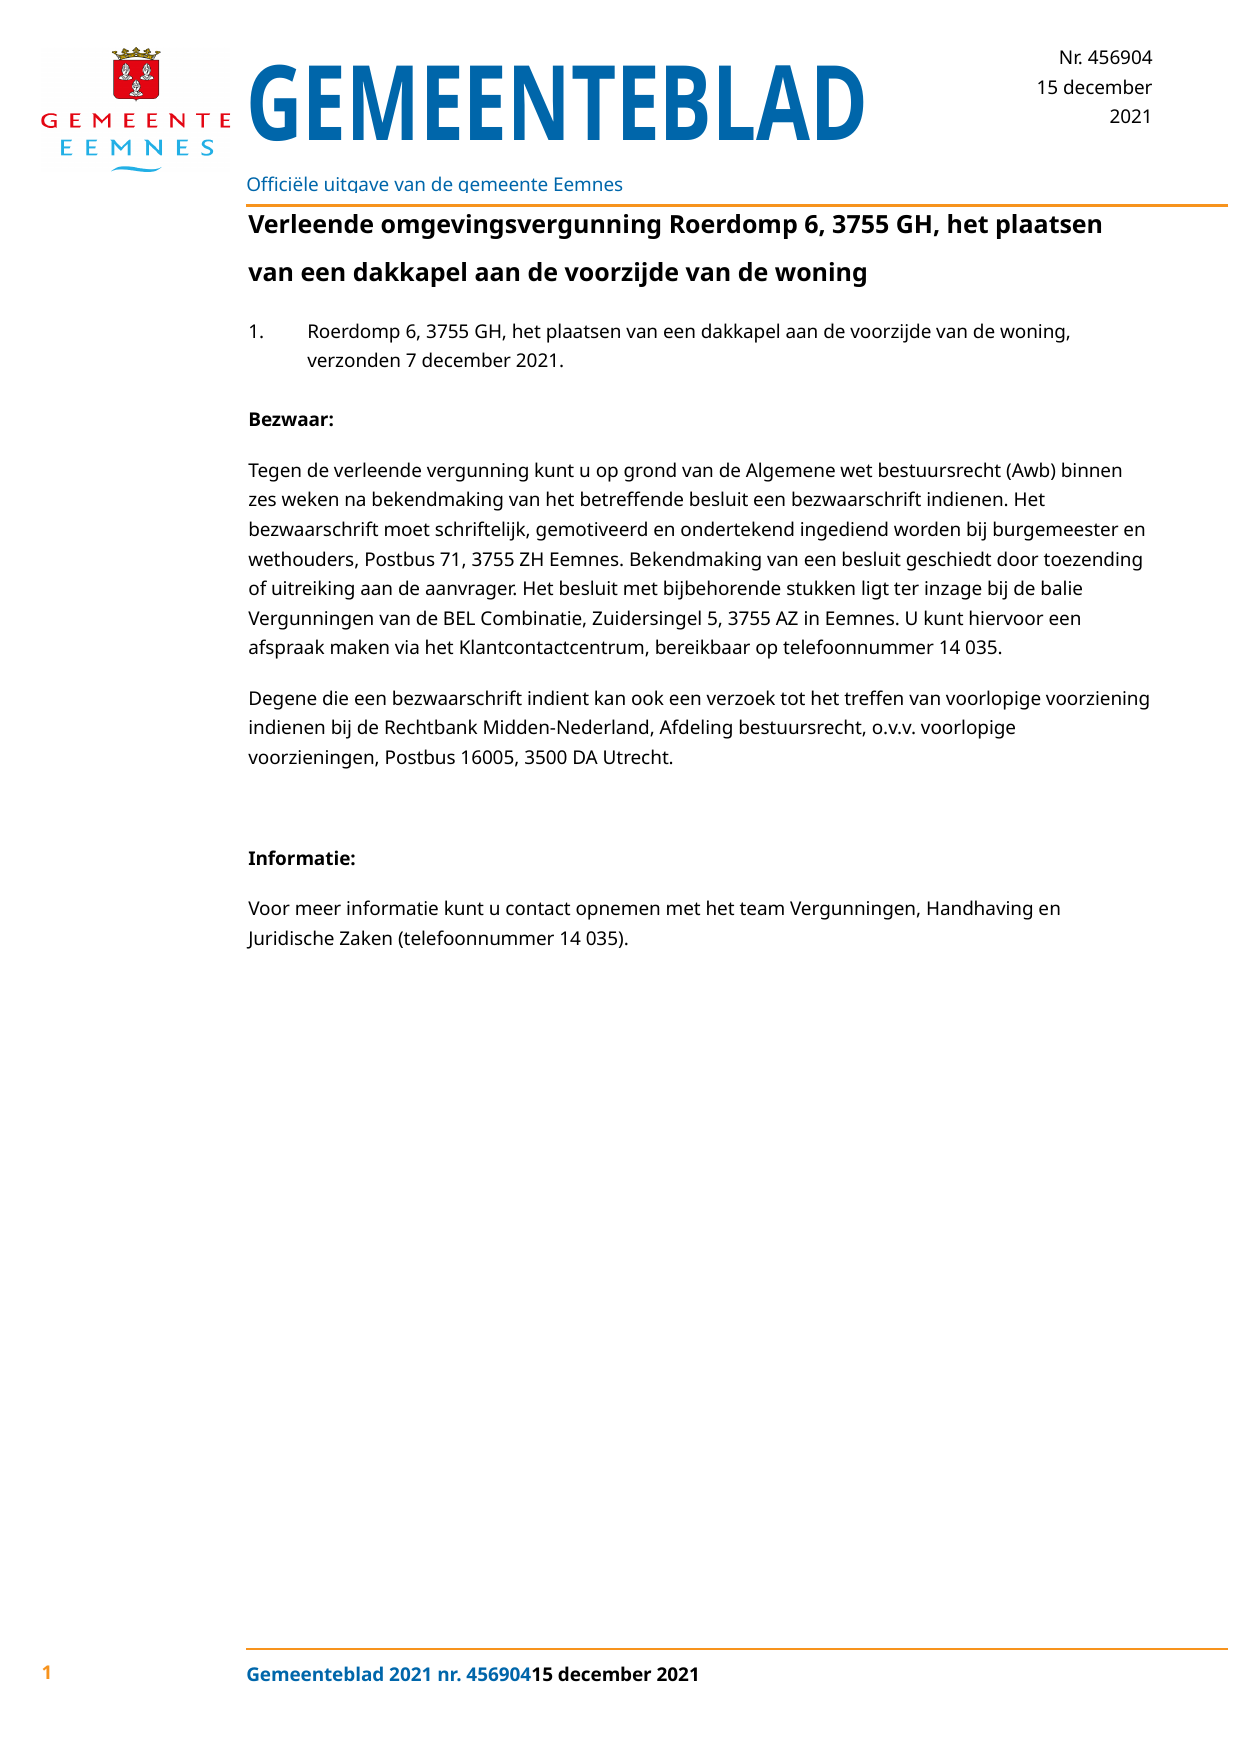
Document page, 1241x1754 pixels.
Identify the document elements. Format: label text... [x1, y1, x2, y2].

text Bezwaar: [248, 407, 1152, 432]
text Degene die een bezwaarschrift indient kan ook een verzoek tot het treffen van voorlopige voorziening indienen bij de Rechtbank Midden-Nederland, Afdeling bestuursrecht, o.v.v. voorlopige voorzieningen, Postbus 16005, 3500 DA Utrecht. [248, 685, 1152, 770]
picture [41, 47, 231, 172]
text Voor meer informatie kunt u contact opnemen met het team Vergunningen, Handhaving en Juridische Zaken (telefoonnummer 14 035). [248, 895, 1152, 951]
text Informatie: [248, 845, 1152, 871]
list Roerdomp 6, 3755 GH, het plaatsen van een dakkapel aan de voorzijde van de woning, verzonden 7 december 2021. [248, 318, 1152, 373]
text Tegen de verleende vergunning kunt u op grond van de Algemene wet bestuursrecht (Awb) binnen zes weken na bekendmaking van het betreffende besluit een bezwaarschrift indienen. Het bezwaarschrift moet schriftelijk, gemotiveerd en ondertekend ingediend worden bij burgemeester en wethouders, Postbus 71, 3755 ZH Eemnes. Bekendmaking van een besluit geschiedt door toezending of uitreiking aan de aanvrager. Het besluit met bijbehorende stukken ligt ter inzage bij de balie Vergunningen van de BEL Combinatie, Zuidersingel 5, 3755 AZ in Eemnes. U kunt hiervoor een afspraak maken via het Klantcontactcentrum, bereikbaar op telefoonnummer 14 035. [248, 457, 1152, 660]
text Verleende omgevingsvergunning Roerdomp 6, 3755 GH, het plaatsen van een dakkapel aan de voorzijde van de woning [248, 207, 1152, 288]
